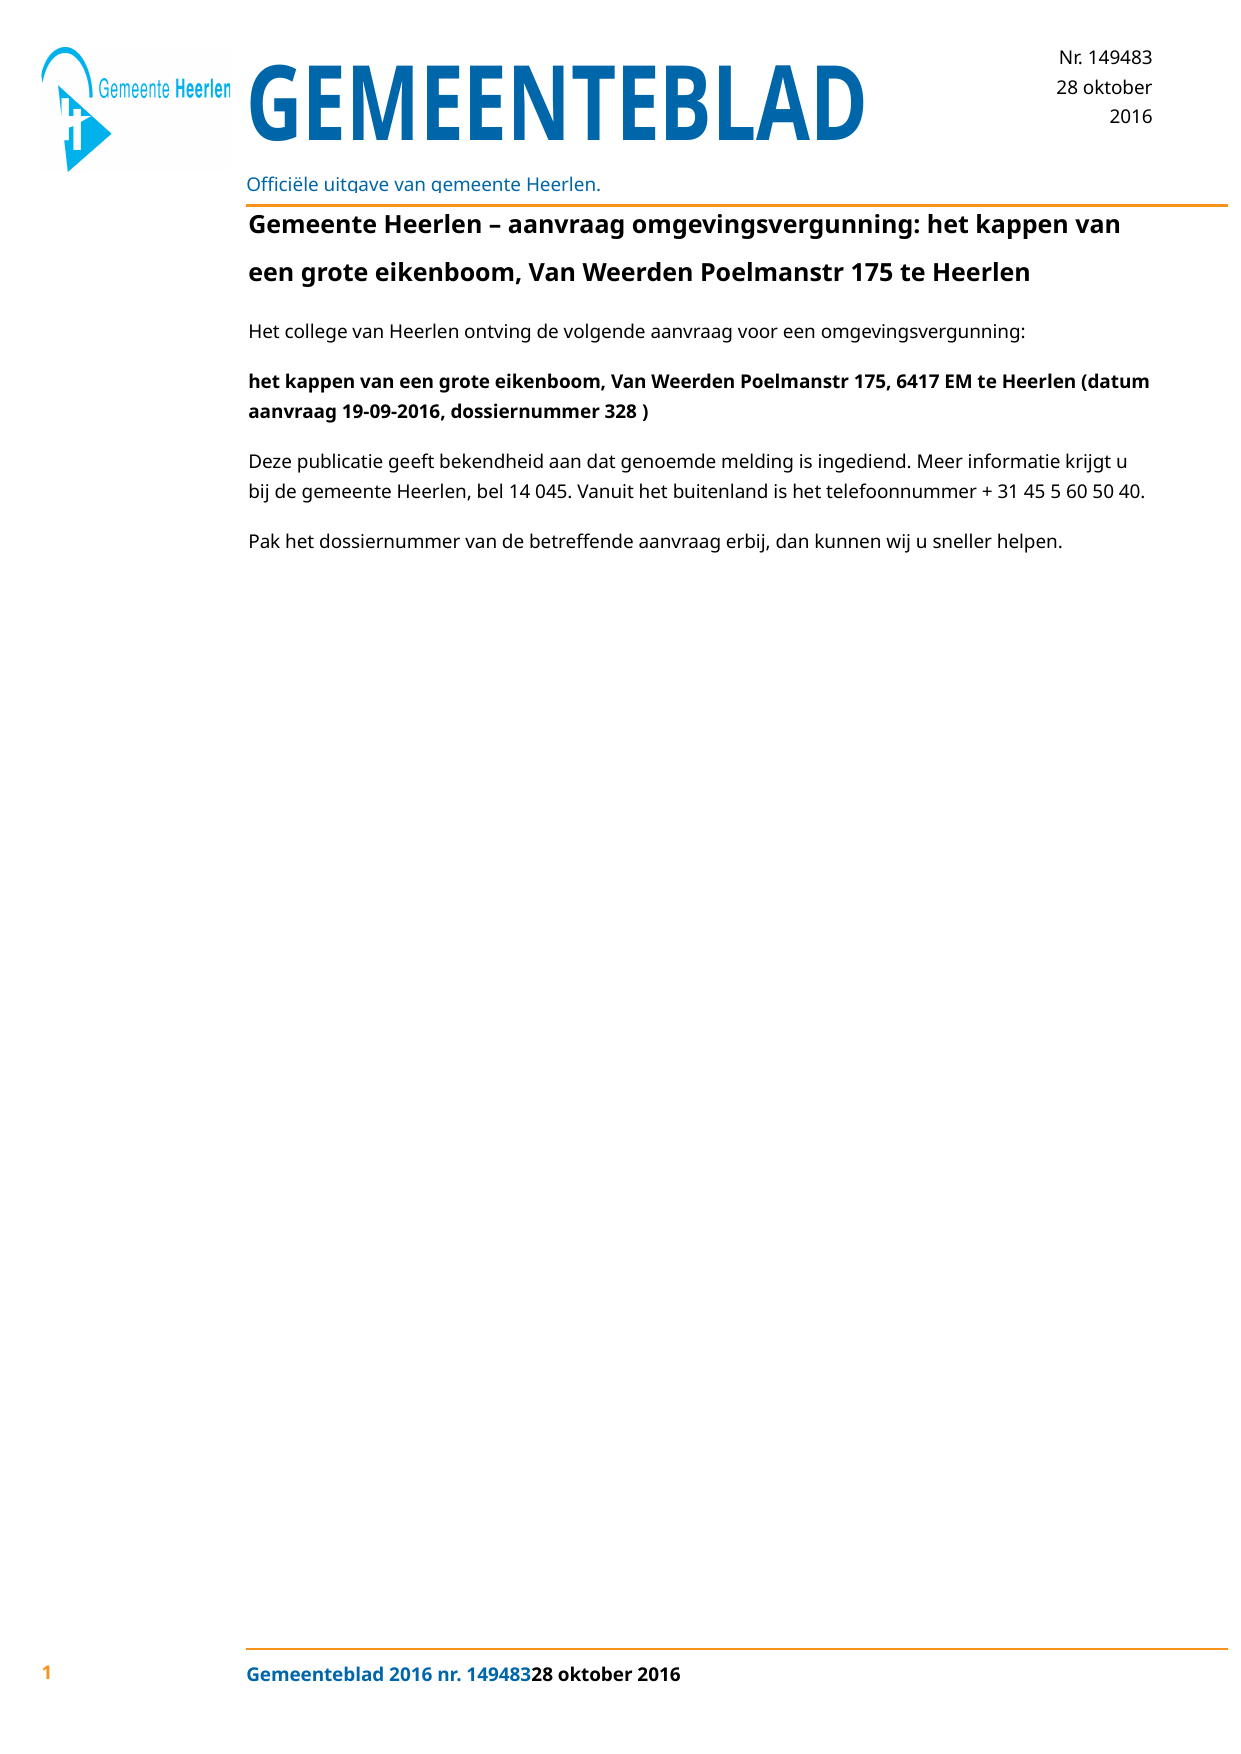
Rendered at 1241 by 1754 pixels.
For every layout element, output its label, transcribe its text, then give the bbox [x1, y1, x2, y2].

picture [41, 47, 231, 172]
text Deze publicatie geeft bekendheid aan dat genoemde melding is ingediend. Meer informatie krijgt u bij de gemeente Heerlen, bel 14 045. Vanuit het buitenland is het telefoonnummer + 31 45 5 60 50 40. [248, 448, 1152, 504]
picture [41, 47, 58, 70]
text Gemeente Heerlen – aanvraag omgevingsvergunning: het kappen van een grote eikenboom, Van Weerden Poelmanstr 175 te Heerlen [248, 207, 1152, 288]
text Pak het dossiernummer van de betreffende aanvraag erbij, dan kunnen wij u sneller helpen. [248, 528, 1152, 554]
text het kappen van een grote eikenboom, Van Weerden Poelmanstr 175, 6417 EM te Heerlen (datum aanvraag 19-09-2016, dossiernummer 328 ) [248, 368, 1152, 424]
text Het college van Heerlen ontving de volgende aanvraag voor een omgevingsvergunning: [248, 318, 1152, 344]
